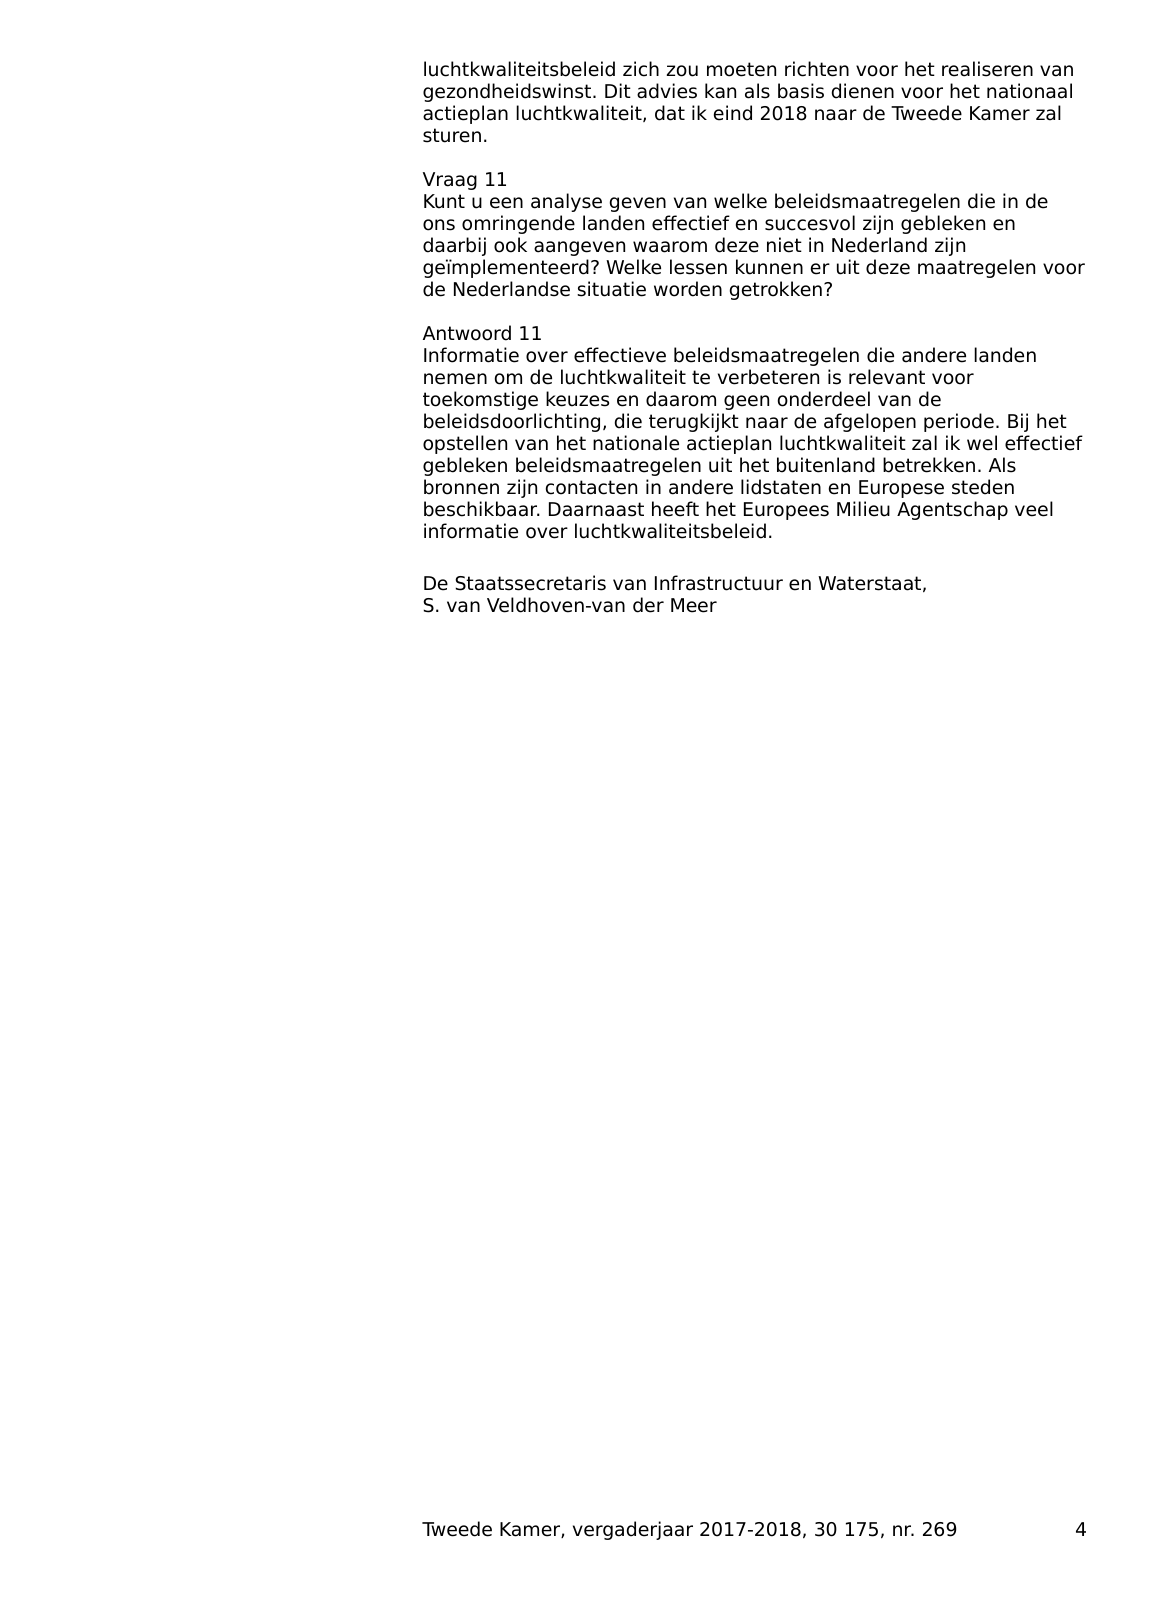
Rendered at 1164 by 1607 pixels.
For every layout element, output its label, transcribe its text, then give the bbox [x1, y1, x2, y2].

text De Staatssecretaris van Infrastructuur en Waterstaat, S. van Veldhoven-van der Meer [422, 573, 1087, 617]
text Vraag 11 [422, 169, 1087, 191]
text luchtkwaliteitsbeleid zich zou moeten richten voor het realiseren van gezondheidswinst. Dit advies kan als basis dienen voor het nationaal actieplan luchtkwaliteit, dat ik eind 2018 naar de Tweede Kamer zal sturen. [422, 59, 1087, 147]
text Antwoord 11 [422, 323, 1087, 345]
text Kunt u een analyse geven van welke beleidsmaatregelen die in de ons omringende landen effectief en succesvol zijn gebleken en daarbij ook aangeven waarom deze niet in Nederland zijn geïmplementeerd? Welke lessen kunnen er uit deze maatregelen voor de Nederlandse situatie worden getrokken? [422, 191, 1087, 301]
text Informatie over effectieve beleidsmaatregelen die andere landen nemen om de luchtkwaliteit te verbeteren is relevant voor toekomstige keuzes en daarom geen onderdeel van de beleidsdoorlichting, die terugkijkt naar de afgelopen periode. Bij het opstellen van het nationale actieplan luchtkwaliteit zal ik wel effectief gebleken beleidsmaatregelen uit het buitenland betrekken. Als bronnen zijn contacten in andere lidstaten en Europese steden beschikbaar. Daarnaast heeft het Europees Milieu Agentschap veel informatie over luchtkwaliteitsbeleid. [422, 345, 1087, 543]
